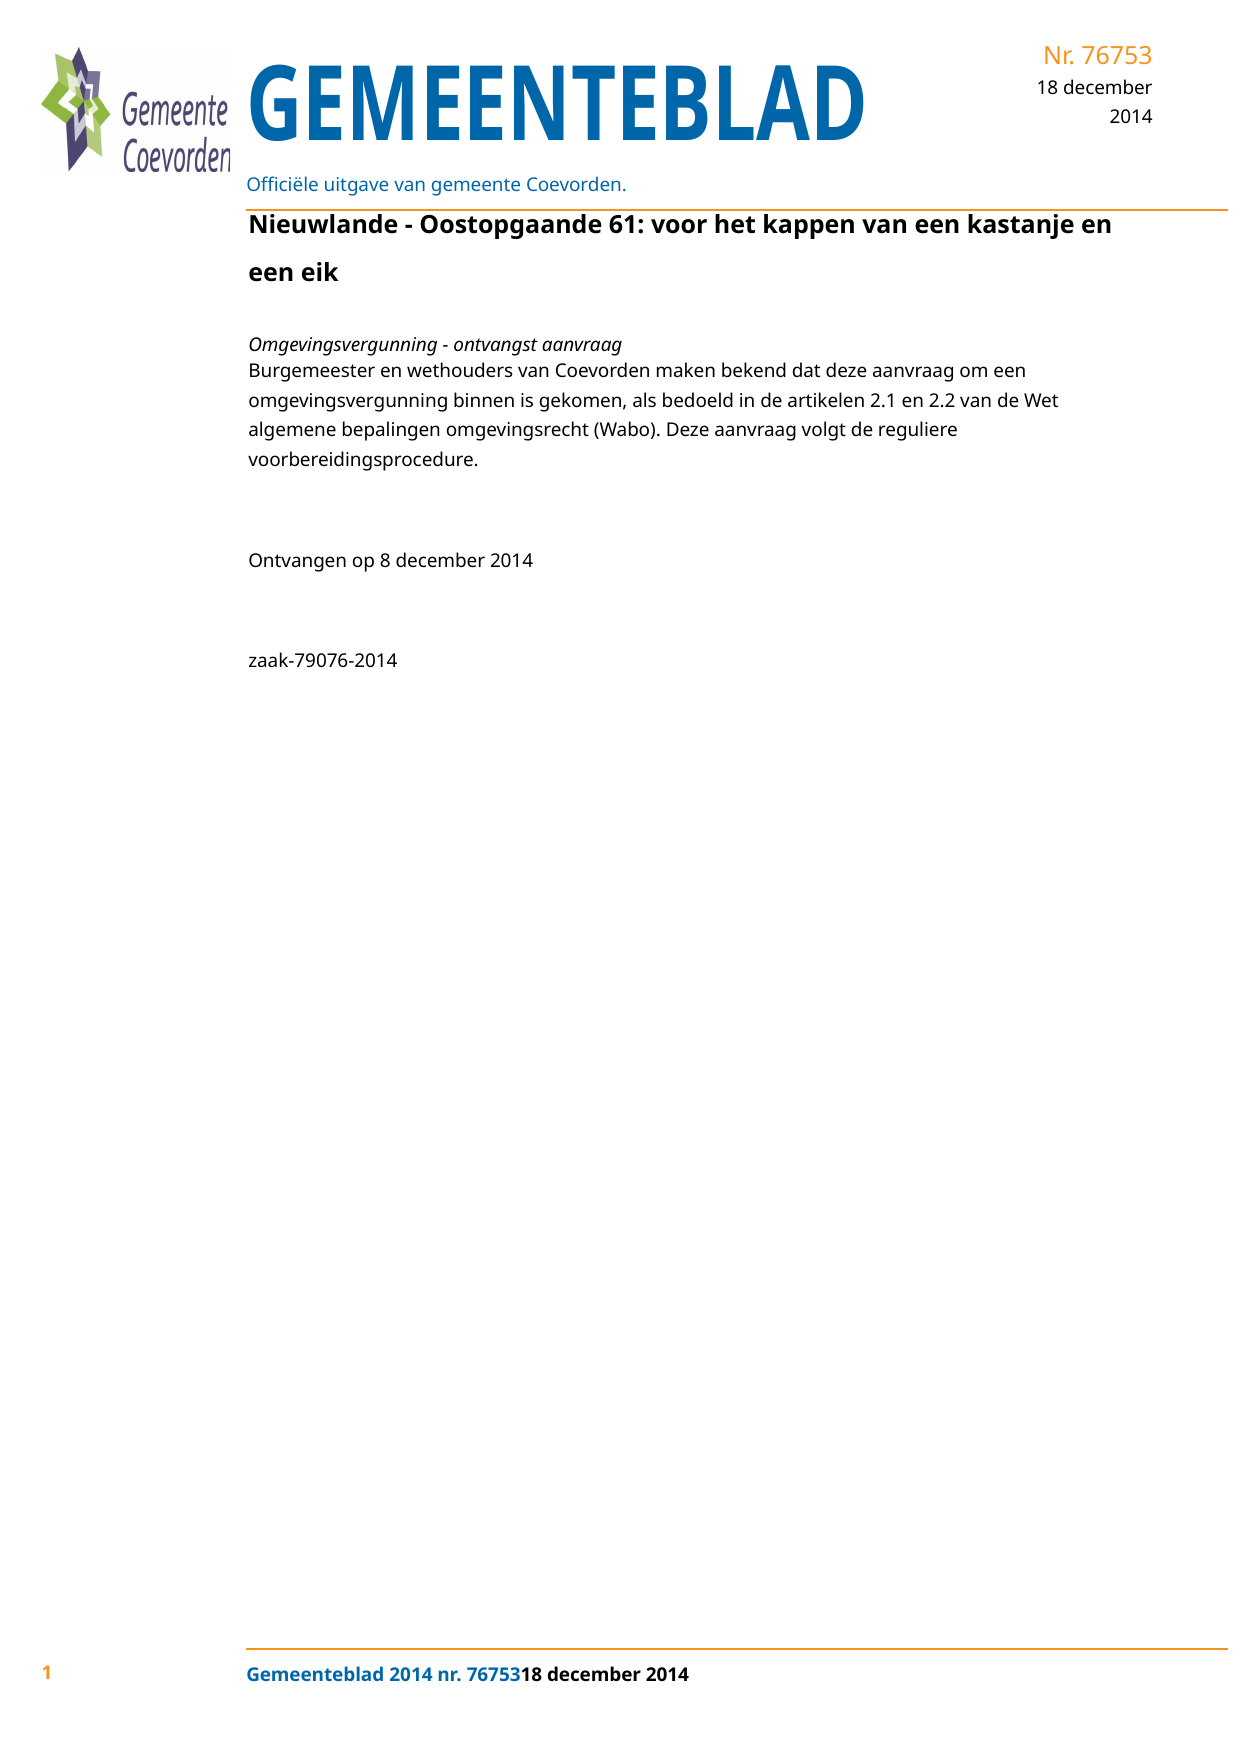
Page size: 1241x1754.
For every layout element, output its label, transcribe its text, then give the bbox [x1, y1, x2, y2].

text Omgevingsvergunning - ontvangst aanvraag [248, 331, 1152, 357]
picture [41, 47, 231, 172]
text Ontvangen op 8 december 2014 [248, 547, 1152, 572]
text Burgemeester en wethouders van Coevorden maken bekend dat deze aanvraag om een omgevingsvergunning binnen is gekomen, als bedoeld in de artikelen 2.1 en 2.2 van de Wet algemene bepalingen omgevingsrecht (Wabo). Deze aanvraag volgt de reguliere voorbereidingsprocedure. [248, 357, 1152, 472]
text Nieuwlande - Oostopgaande 61: voor het kappen van een kastanje en een eik [248, 211, 1152, 288]
text zaak-79076-2014 [248, 648, 1152, 673]
